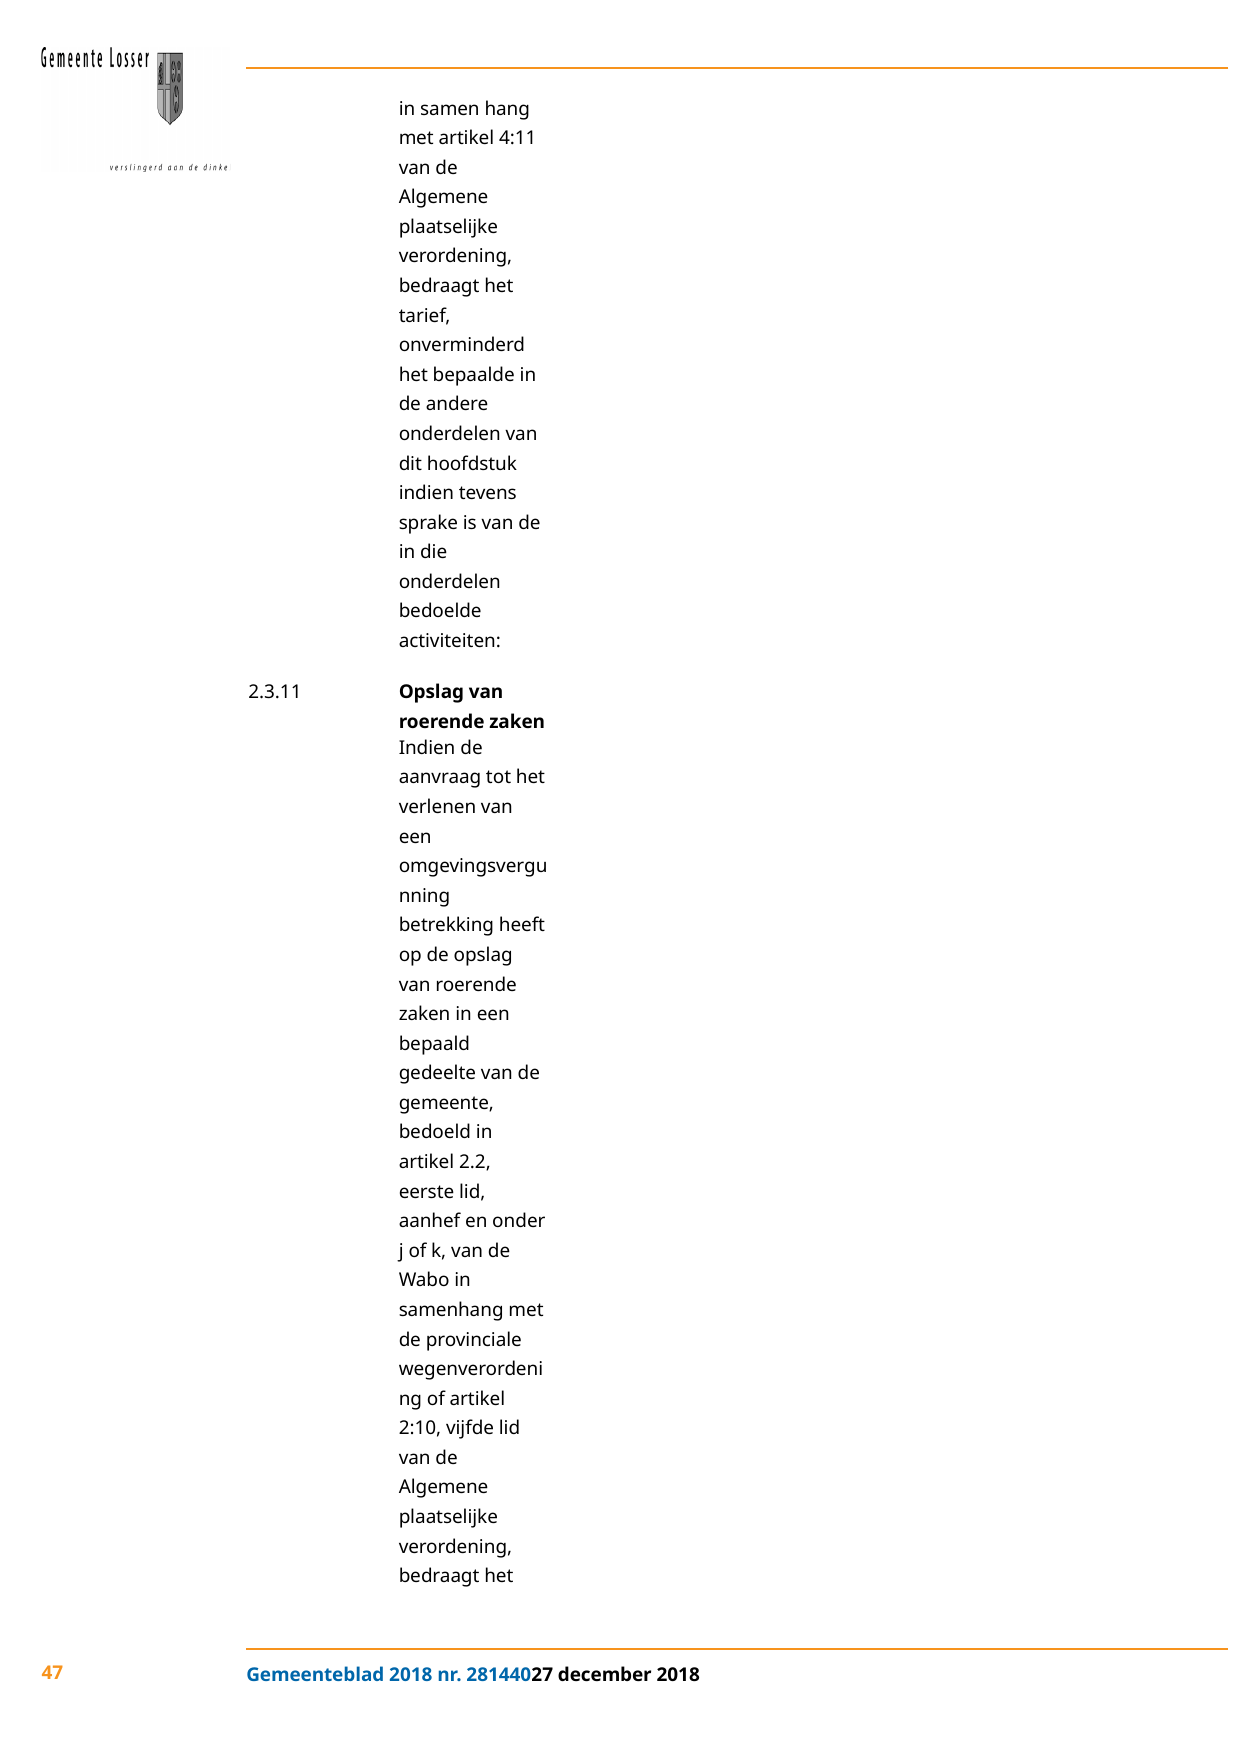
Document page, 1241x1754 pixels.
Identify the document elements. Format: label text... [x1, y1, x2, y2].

table_cell Opslag van roerende zaken [399, 679, 549, 734]
table_cell 2.3.11 [248, 679, 398, 734]
picture [41, 47, 231, 172]
table_cell in samen hang met artikel 4:11 van de Algemene plaatselijke verordening, bedraagt het tarief, onverminderd het bepaalde in de andere onderdelen van dit hoofdstuk indien tevens sprake is van de in die onderdelen bedoelde activiteiten: [399, 95, 549, 653]
table_cell [549, 95, 700, 653]
table_cell [248, 734, 398, 1588]
table_cell [549, 734, 700, 1588]
table_cell [549, 653, 700, 679]
table_cell [399, 653, 549, 679]
table_cell [248, 653, 398, 679]
table_cell [248, 95, 398, 653]
table_cell [549, 679, 700, 734]
table_cell Indien de aanvraag tot het verlenen van een omgevingsvergunning betrekking heeft op de opslag van roerende zaken in een bepaald gedeelte van de gemeente, bedoeld in artikel 2.2, eerste lid, aanhef en onder j of k, van de Wabo in samenhang met de provinciale wegenverordening of artikel 2:10, vijfde lid van de Algemene plaatselijke verordening, bedraagt het [399, 734, 549, 1588]
